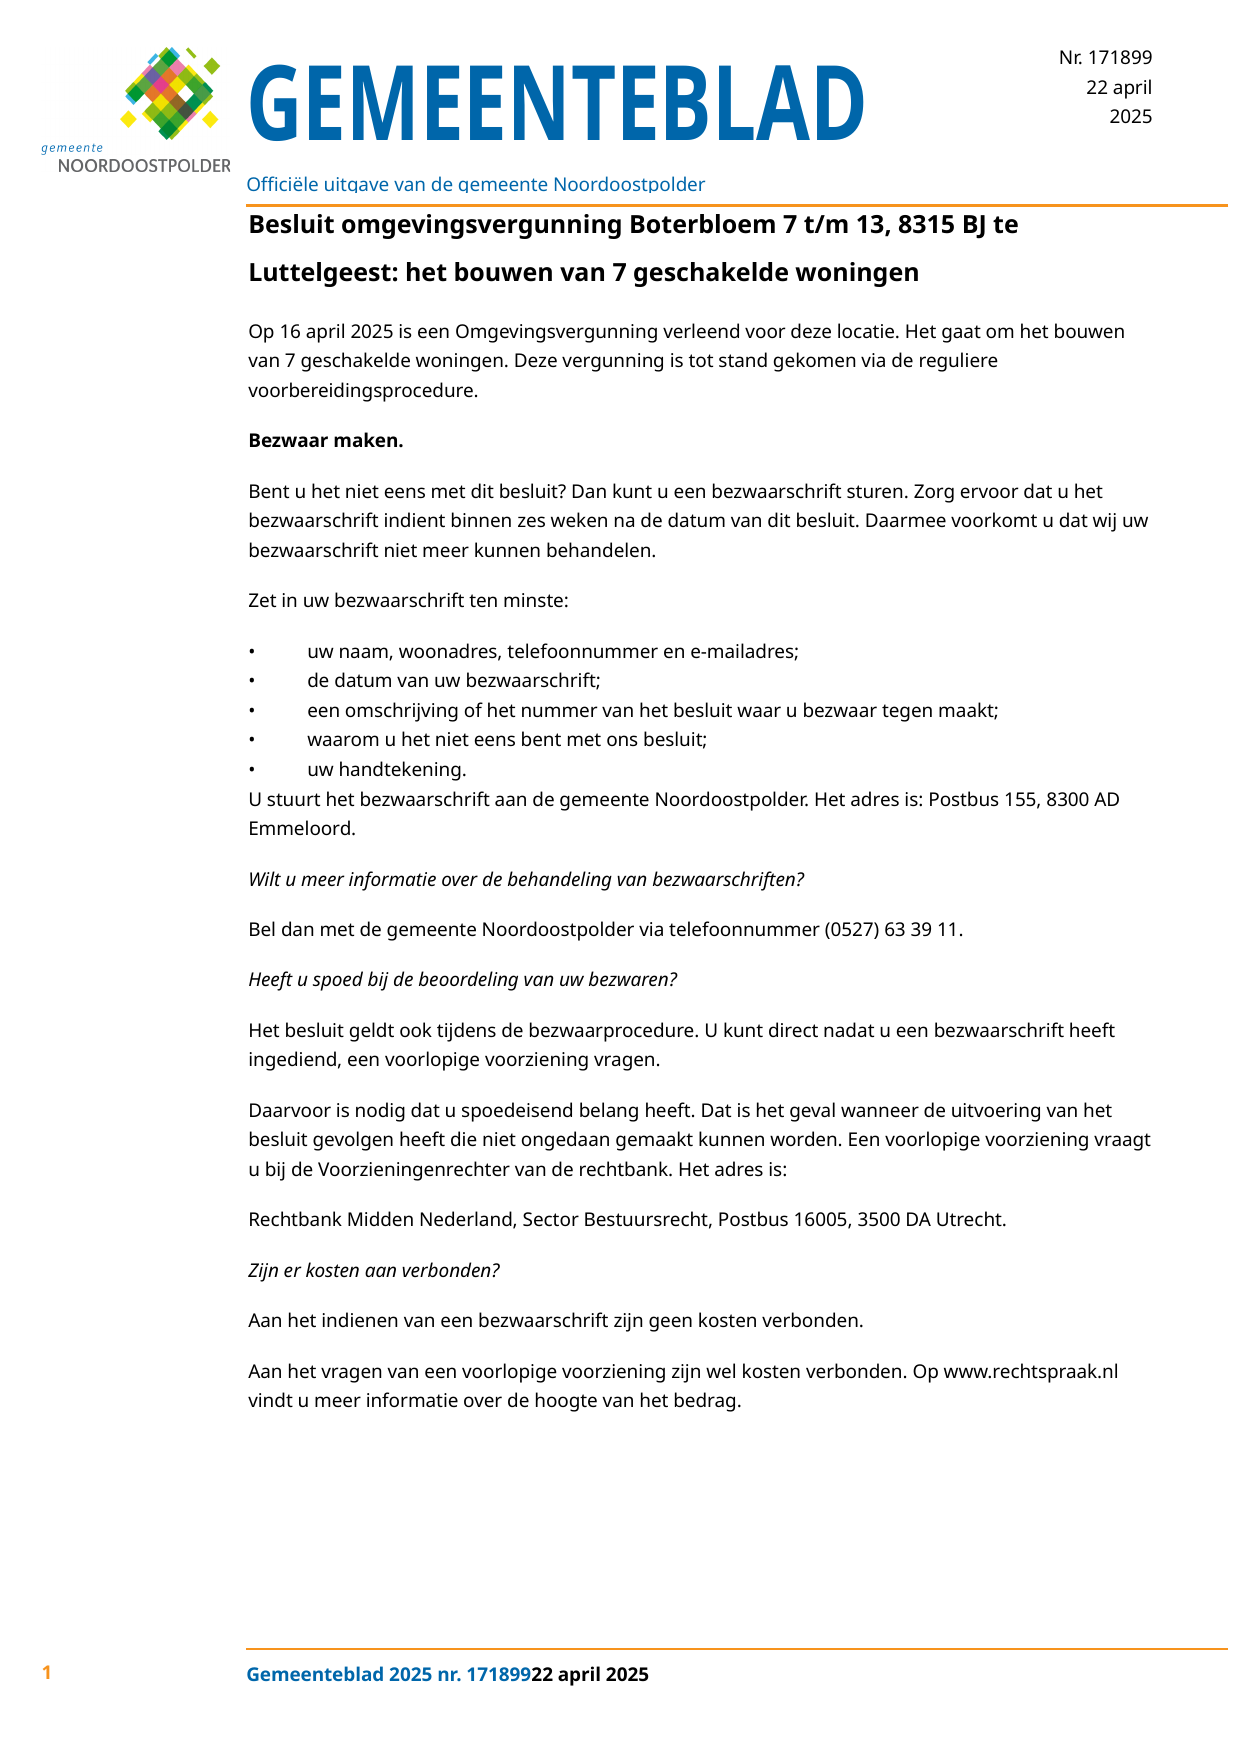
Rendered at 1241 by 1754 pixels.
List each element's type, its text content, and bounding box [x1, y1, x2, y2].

list de datum van uw bezwaarschrift; [248, 667, 1152, 693]
list uw naam, woonadres, telefoonnummer en e-mailadres; [248, 638, 1152, 664]
text Heeft u spoed bij de beoordeling van uw bezwaren? [248, 967, 1152, 992]
list uw handtekening. [248, 756, 1152, 782]
text Bel dan met de gemeente Noordoostpolder via telefoonnummer (0527) 63 39 11. [248, 916, 1152, 942]
text Op 16 april 2025 is een Omgevingsvergunning verleend voor deze locatie. Het gaat om het bouwen van 7 geschakelde woningen. Deze vergunning is tot stand gekomen via de reguliere voorbereidingsprocedure. [248, 318, 1152, 403]
text Zijn er kosten aan verbonden? [248, 1257, 1152, 1283]
text U stuurt het bezwaarschrift aan de gemeente Noordoostpolder. Het adres is: Postbus 155, 8300 AD Emmeloord. [248, 786, 1152, 841]
text Bent u het niet eens met dit besluit? Dan kunt u een bezwaarschrift sturen. Zorg ervoor dat u het bezwaarschrift indient binnen zes weken na de datum van dit besluit. Daarmee voorkomt u dat wij uw bezwaarschrift niet meer kunnen behandelen. [248, 478, 1152, 563]
list een omschrijving of het nummer van het besluit waar u bezwaar tegen maakt; [248, 697, 1152, 723]
text Aan het indienen van een bezwaarschrift zijn geen kosten verbonden. [248, 1307, 1152, 1333]
list waarom u het niet eens bent met ons besluit; [248, 727, 1152, 752]
text Zet in uw bezwaarschrift ten minste: [248, 587, 1152, 613]
text Besluit omgevingsvergunning Boterbloem 7 t/m 13, 8315 BJ te Luttelgeest: het bouwen van 7 geschakelde woningen [248, 207, 1152, 288]
text Aan het vragen van een voorlopige voorziening zijn wel kosten verbonden. Op www.rechtspraak.nl vindt u meer informatie over de hoogte van het bedrag. [248, 1358, 1152, 1413]
picture [41, 47, 231, 172]
text Bezwaar maken. [248, 427, 1152, 453]
text Wilt u meer informatie over de behandeling van bezwaarschriften? [248, 866, 1152, 892]
text Rechtbank Midden Nederland, Sector Bestuursrecht, Postbus 16005, 3500 DA Utrecht. [248, 1207, 1152, 1232]
text Het besluit geldt ook tijdens de bezwaarprocedure. U kunt direct nadat u een bezwaarschrift heeft ingediend, een voorlopige voorziening vragen. [248, 1017, 1152, 1072]
text Daarvoor is nodig dat u spoedeisend belang heeft. Dat is het geval wanneer de uitvoering van het besluit gevolgen heeft die niet ongedaan gemaakt kunnen worden. Een voorlopige voorziening vraagt u bij de Voorzieningenrechter van de rechtbank. Het adres is: [248, 1097, 1152, 1182]
